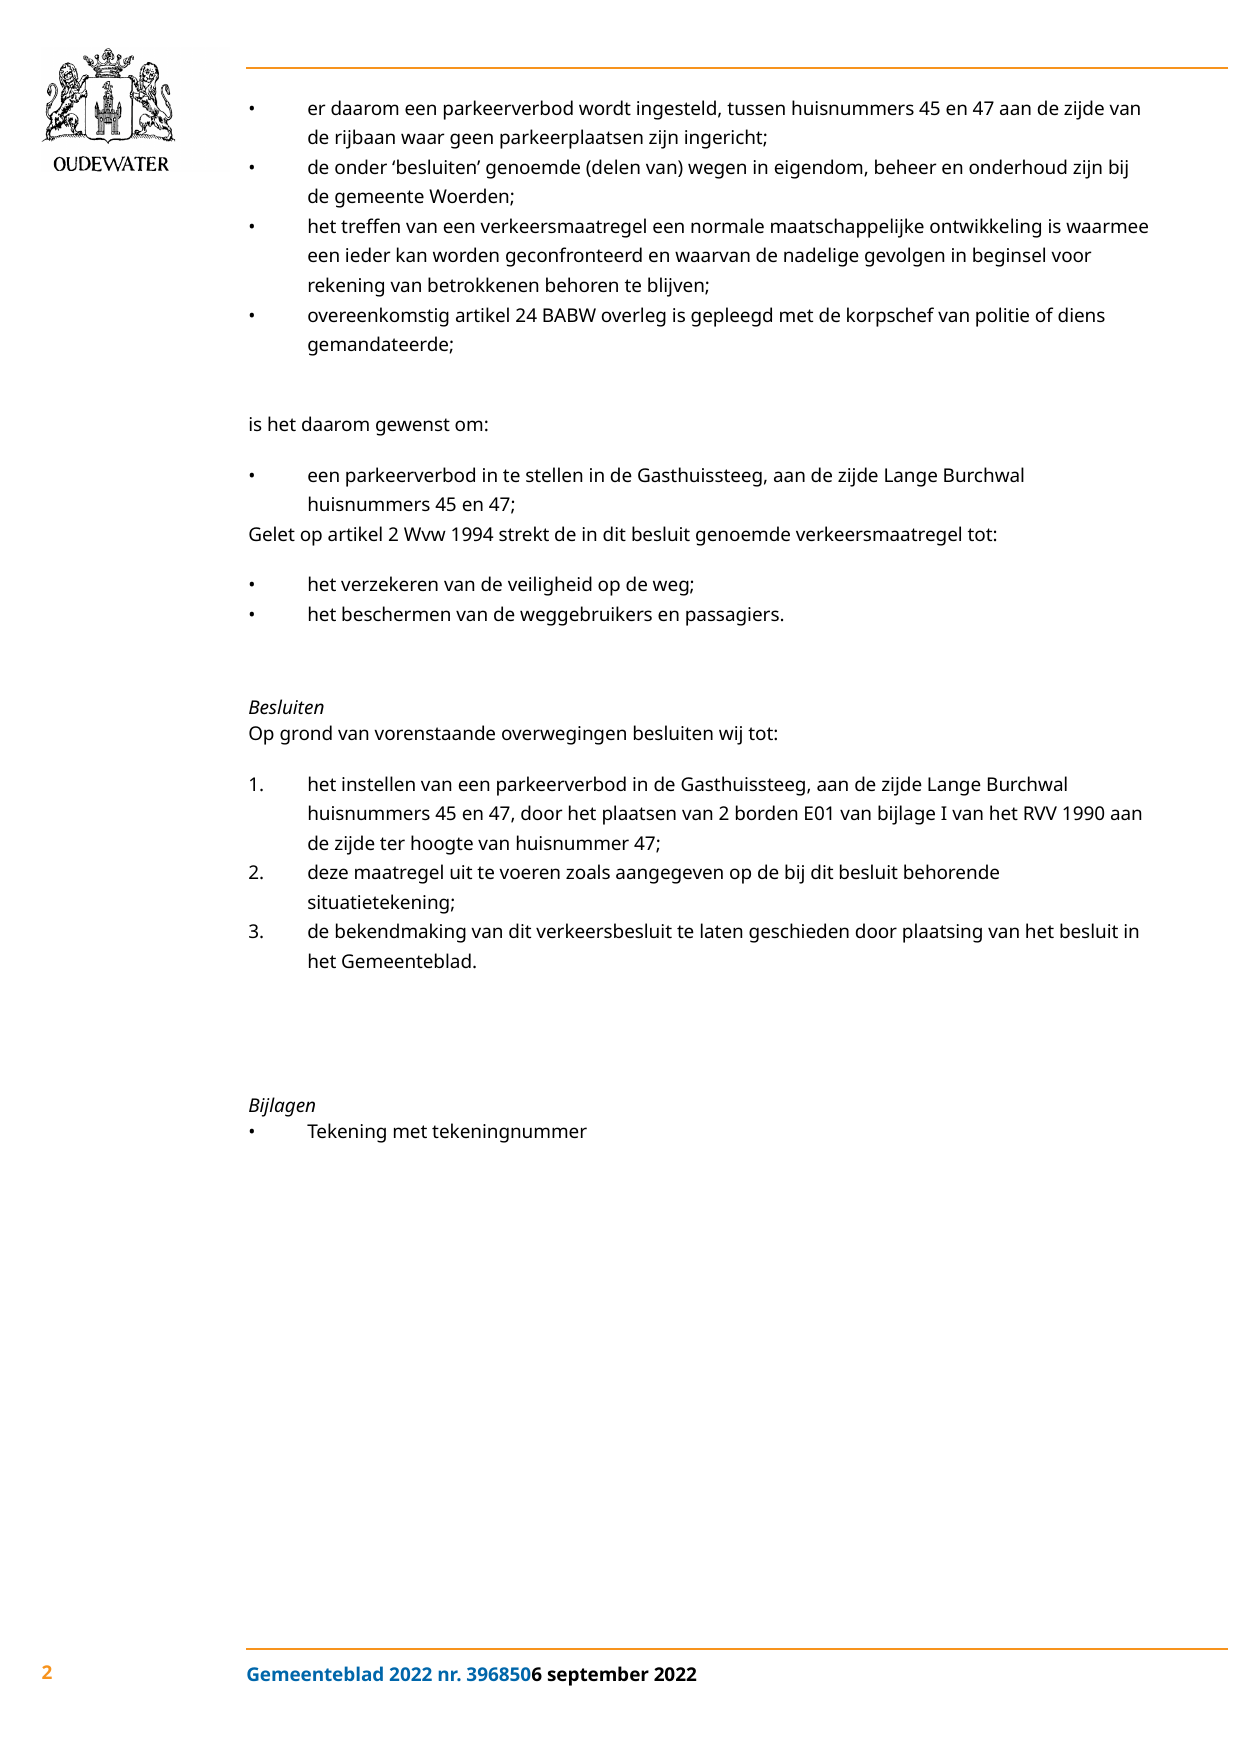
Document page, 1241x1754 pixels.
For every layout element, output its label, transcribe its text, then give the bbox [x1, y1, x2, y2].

list deze maatregel uit te voeren zoals aangegeven op de bij dit besluit behorende situatietekening; [248, 859, 1152, 915]
text is het daarom gewenst om: [248, 411, 1152, 437]
list overeenkomstig artikel 24 BABW overleg is gepleegd met de korpschef van politie of diens gemandateerde; [248, 302, 1152, 357]
text Gelet op artikel 2 Wvw 1994 strekt de in dit besluit genoemde verkeersmaatregel tot: [248, 521, 1152, 547]
list de bekendmaking van dit verkeersbesluit te laten geschieden door plaatsing van het besluit in het Gemeenteblad. [248, 919, 1152, 974]
list een parkeerverbod in te stellen in de Gasthuissteeg, aan de zijde Lange Burchwal huisnummers 45 en 47; [248, 462, 1152, 517]
text Besluiten [248, 694, 1152, 720]
list de onder ‘besluiten’ genoemde (delen van) wegen in eigendom, beheer en onderhoud zijn bij de gemeente Woerden; [248, 154, 1152, 209]
text Bijlagen [248, 1092, 1152, 1118]
list het verzekeren van de veiligheid op de weg; [248, 571, 1152, 597]
list het instellen van een parkeerverbod in de Gasthuissteeg, aan de zijde Lange Burchwal huisnummers 45 en 47, door het plaatsen van 2 borden E01 van bijlage I van het RVV 1990 aan de zijde ter hoogte van huisnummer 47; [248, 771, 1152, 856]
list Tekening met tekeningnummer [248, 1118, 1152, 1144]
text Op grond van vorenstaande overwegingen besluiten wij tot: [248, 720, 1152, 746]
list het treffen van een verkeersmaatregel een normale maatschappelijke ontwikkeling is waarmee een ieder kan worden geconfronteerd en waarvan de nadelige gevolgen in beginsel voor rekening van betrokkenen behoren te blijven; [248, 213, 1152, 298]
list er daarom een parkeerverbod wordt ingesteld, tussen huisnummers 45 en 47 aan de zijde van de rijbaan waar geen parkeerplaatsen zijn ingericht; [248, 95, 1152, 150]
picture [41, 47, 231, 172]
list het beschermen van de weggebruikers en passagiers. [248, 601, 1152, 627]
